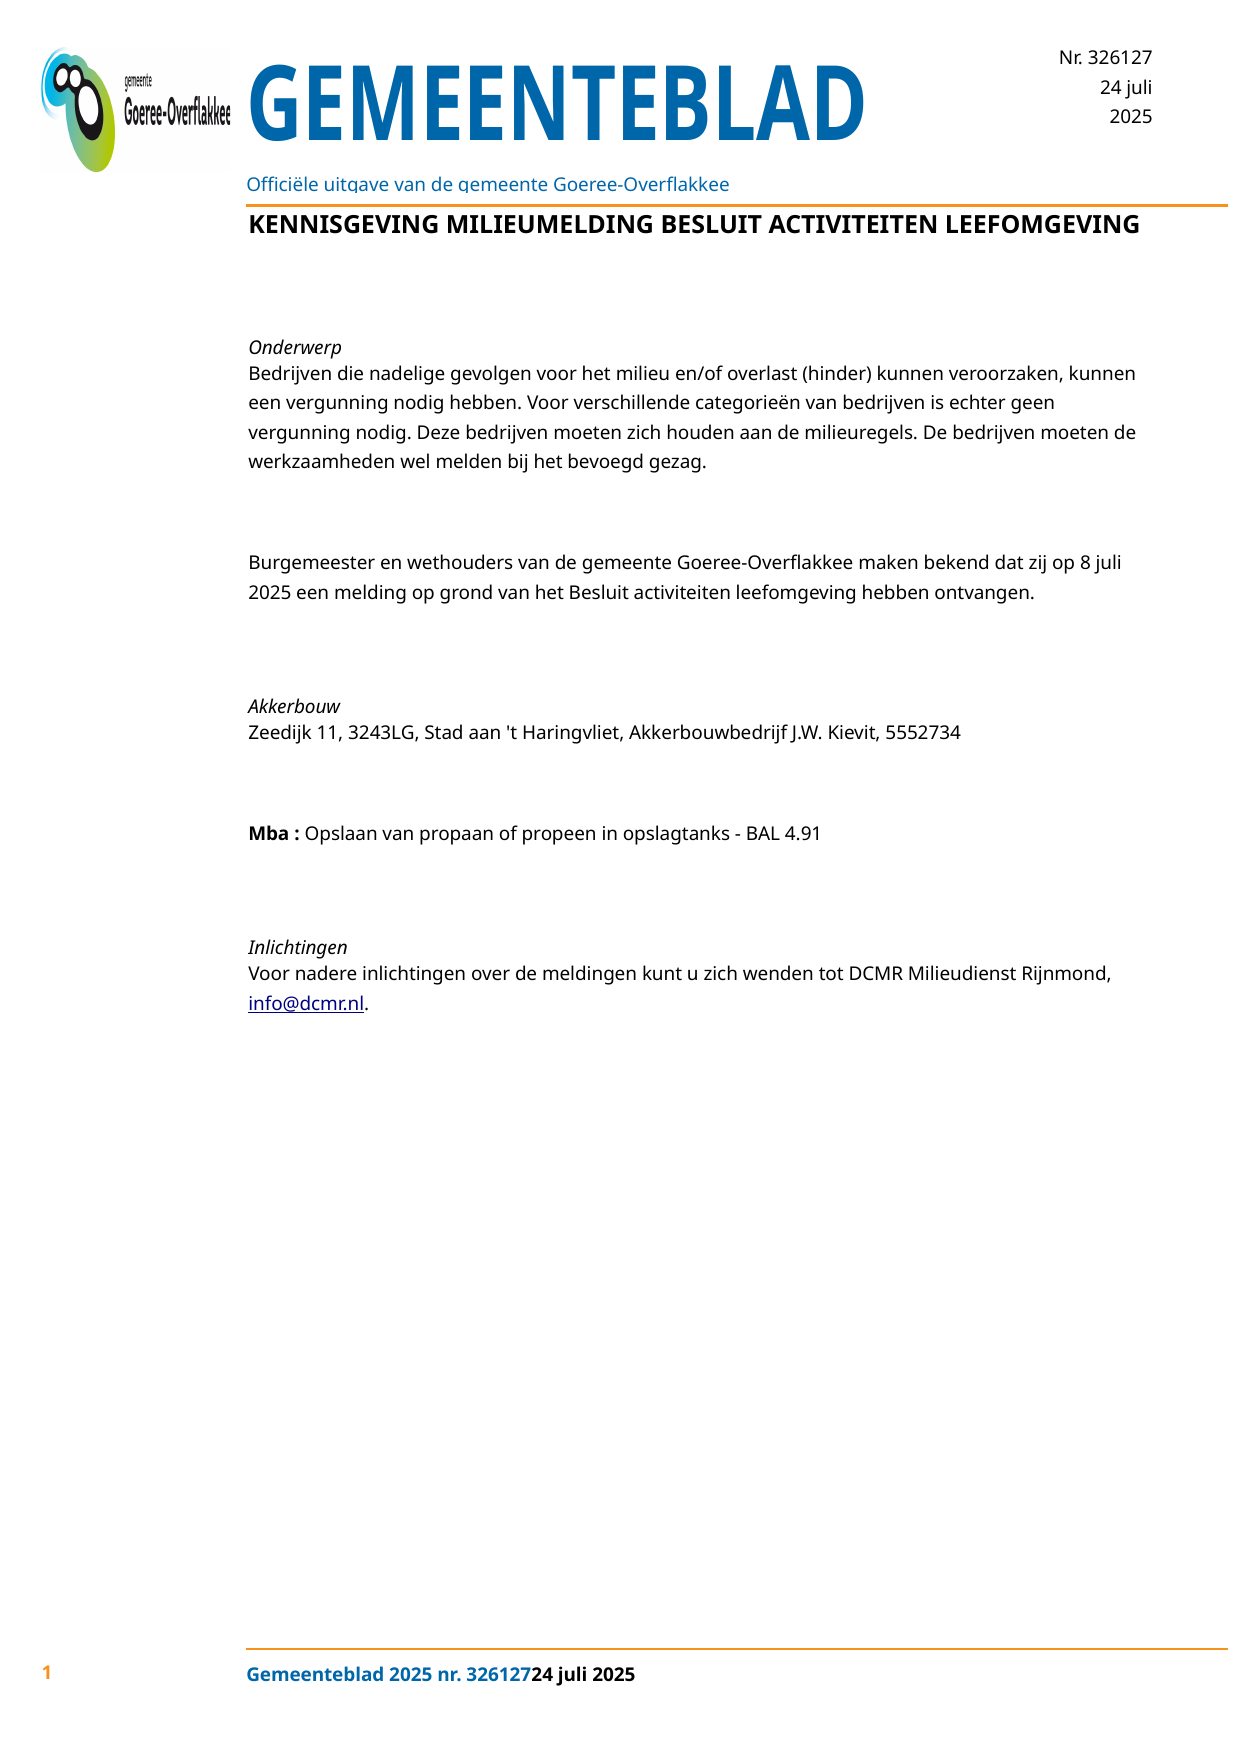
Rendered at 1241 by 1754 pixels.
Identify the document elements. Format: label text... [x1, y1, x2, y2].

text Inlichtingen [248, 934, 1152, 960]
text Burgemeester en wethouders van de gemeente Goeree-Overflakkee maken bekend dat zij op 8 juli 2025 een melding op grond van het Besluit activiteiten leefomgeving hebben ontvangen. [248, 549, 1152, 605]
text Onderwerp [248, 334, 1152, 360]
text KENNISGEVING MILIEUMELDING BESLUIT ACTIVITEITEN LEEFOMGEVING [248, 207, 1152, 241]
text Mba : Opslaan van propaan of propeen in opslagtanks - BAL 4.91 [248, 820, 1152, 846]
picture [41, 47, 231, 172]
text Akkerbouw [248, 693, 1152, 719]
text Bedrijven die nadelige gevolgen voor het milieu en/of overlast (hinder) kunnen veroorzaken, kunnen een vergunning nodig hebben. Voor verschillende categorieën van bedrijven is echter geen vergunning nodig. Deze bedrijven moeten zich houden aan de milieuregels. De bedrijven moeten de werkzaamheden wel melden bij het bevoegd gezag. [248, 360, 1152, 474]
text Zeedijk 11, 3243LG, Stad aan 't Haringvliet, Akkerbouwbedrijf J.W. Kievit, 5552734 [248, 719, 1152, 745]
text Voor nadere inlichtingen over de meldingen kunt u zich wenden tot DCMR Milieudienst Rijnmond, info@dcmr.nl. [248, 960, 1152, 1016]
